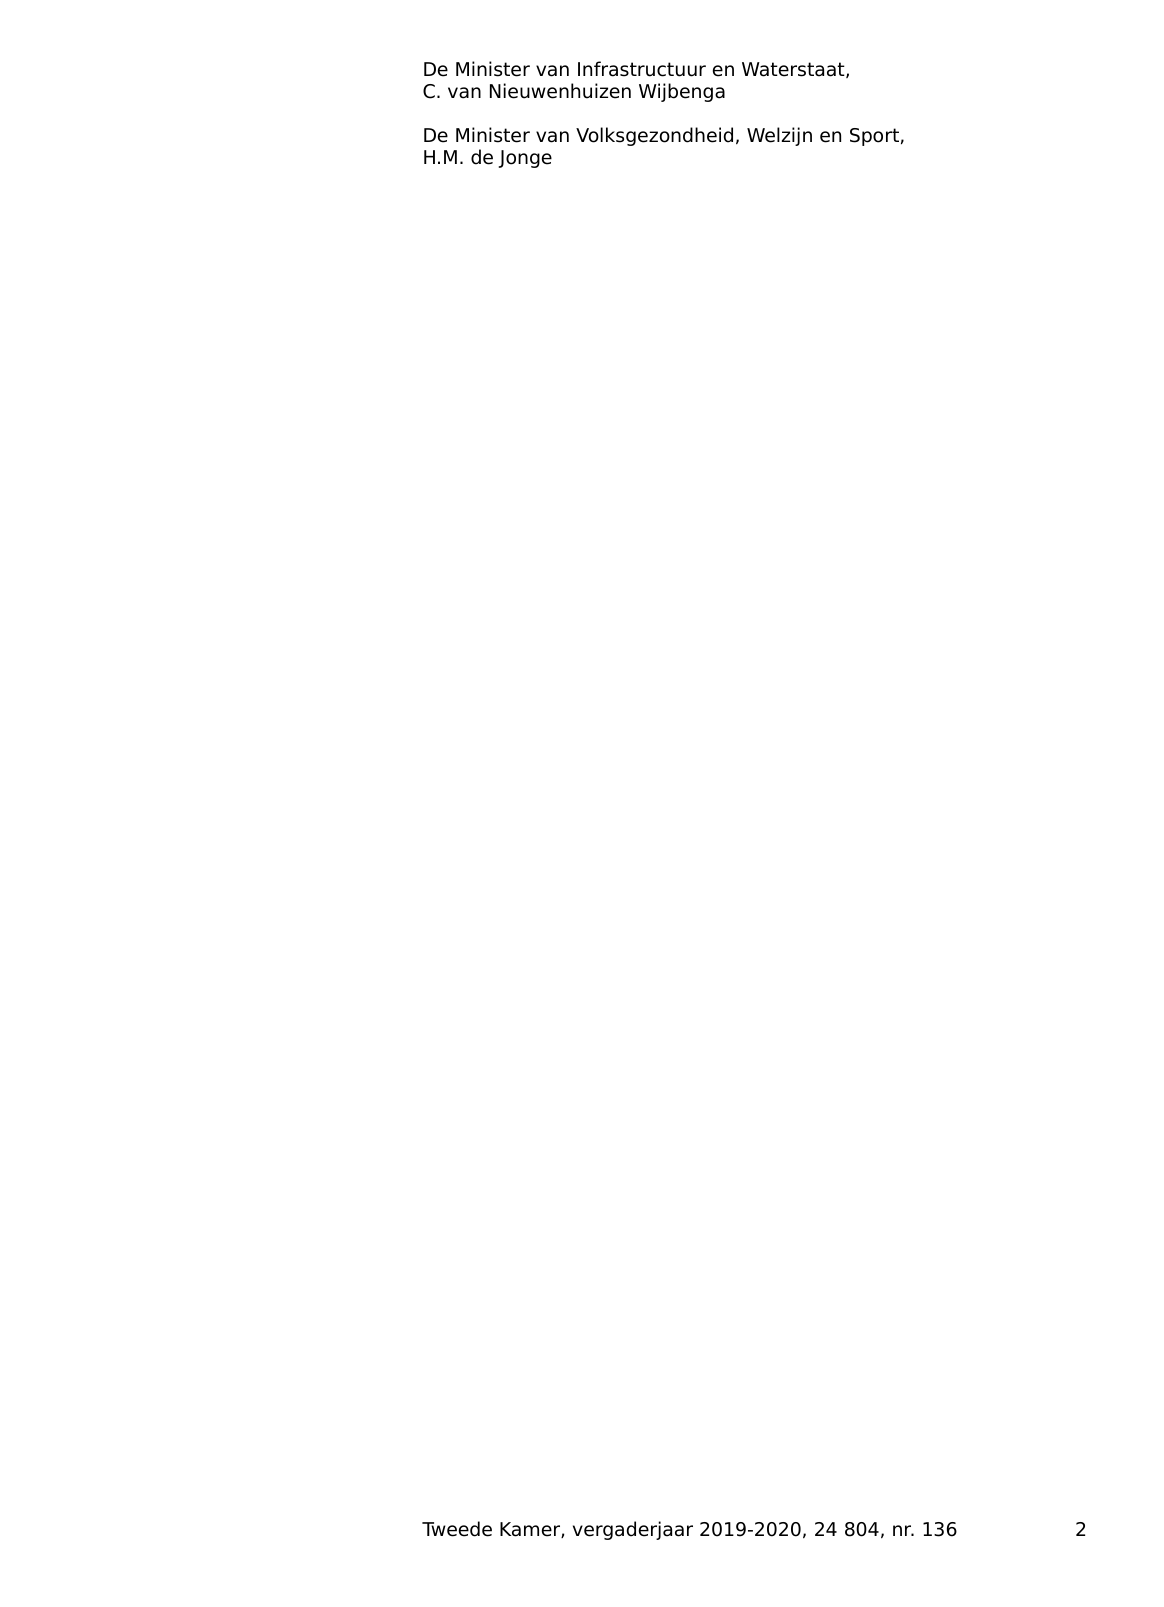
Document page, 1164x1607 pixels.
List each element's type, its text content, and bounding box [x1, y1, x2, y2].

text De Minister van Infrastructuur en Waterstaat, C. van Nieuwenhuizen Wijbenga [422, 59, 1087, 103]
text De Minister van Volksgezondheid, Welzijn en Sport, H.M. de Jonge [422, 125, 1087, 169]
